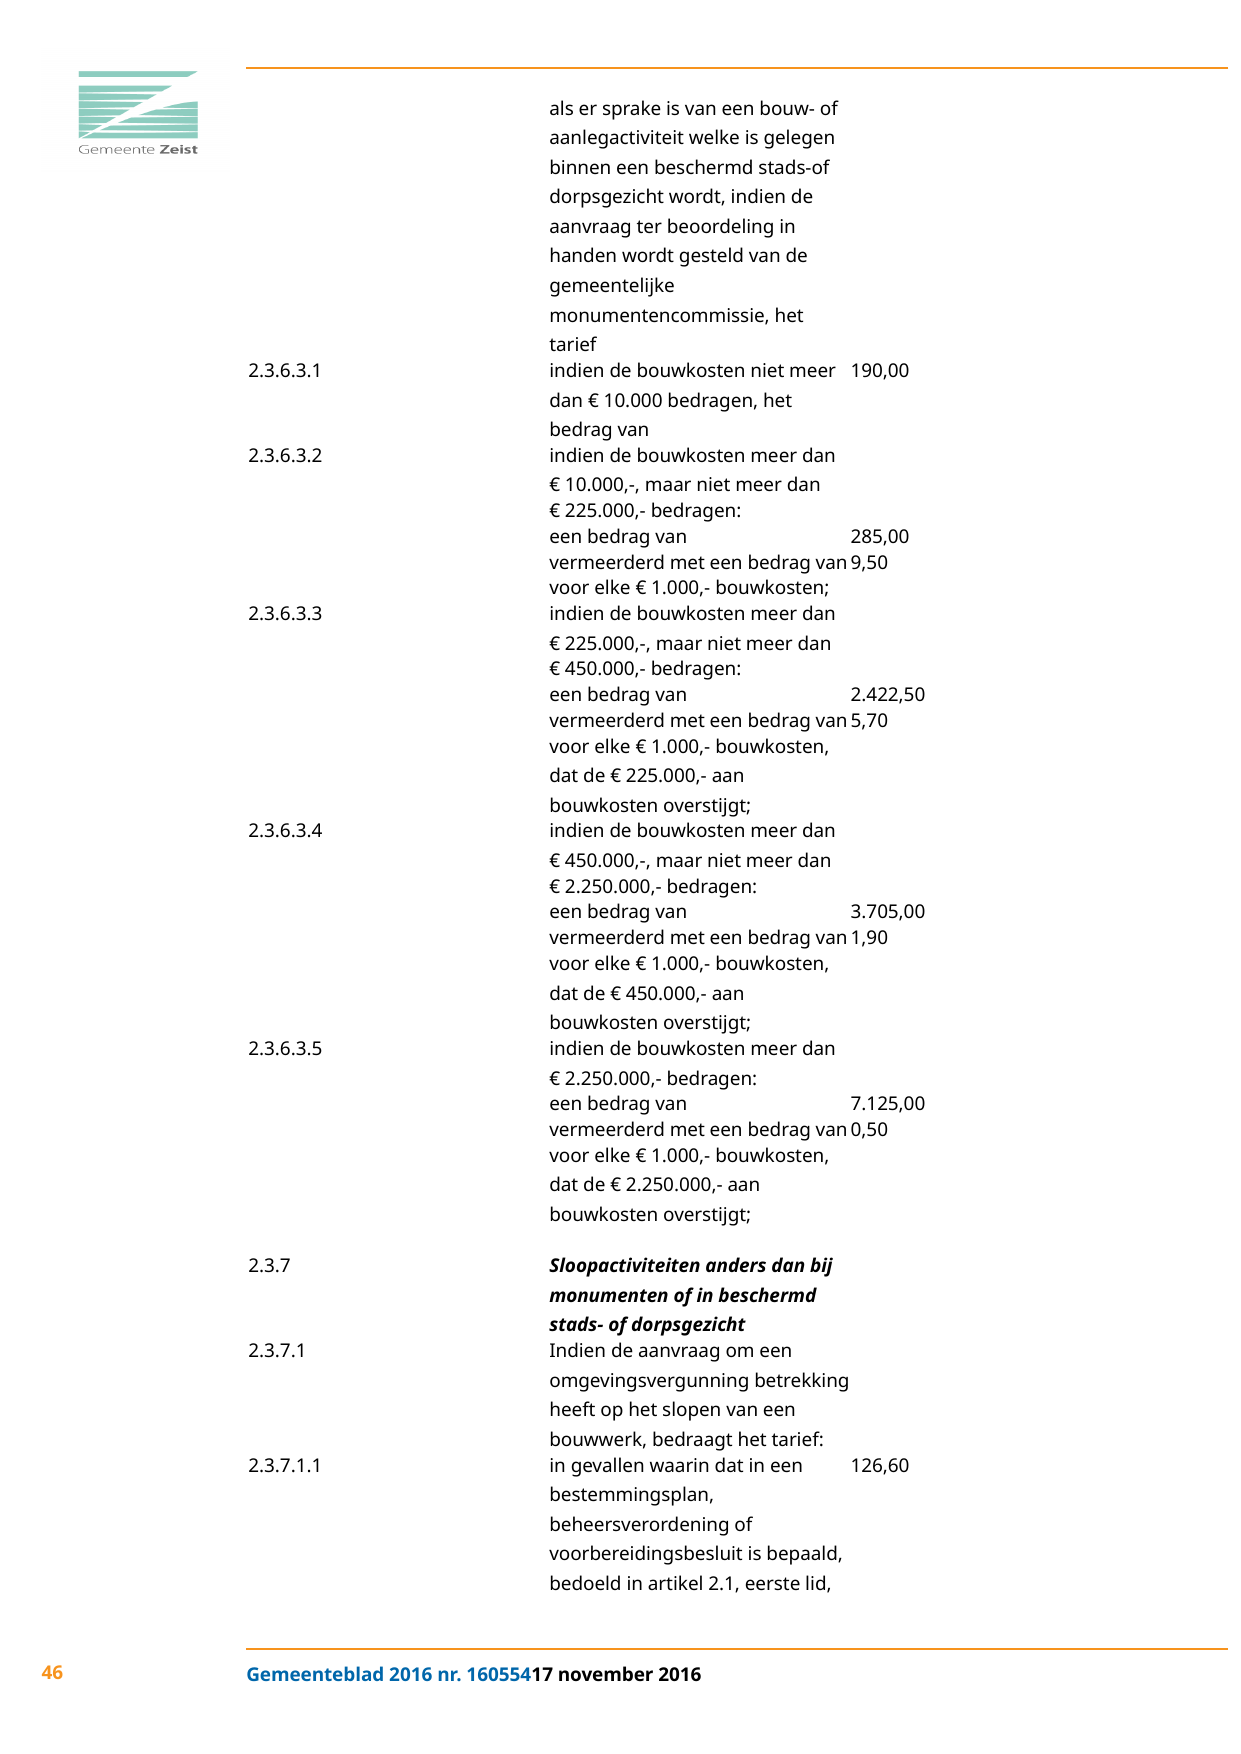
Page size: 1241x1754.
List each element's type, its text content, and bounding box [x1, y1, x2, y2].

table_cell een bedrag van [549, 681, 850, 707]
table_cell indien de bouwkosten meer dan € 225.000,-, maar niet meer dan [549, 600, 850, 656]
table_cell een bedrag van [549, 899, 850, 924]
picture [41, 47, 231, 172]
table_cell 190,00 [850, 357, 1152, 442]
table_cell 2.3.7.1 [248, 1338, 549, 1452]
table_cell [850, 575, 1152, 600]
table_cell [248, 899, 549, 924]
table_cell 0,50 [850, 1116, 1152, 1142]
table_cell Indien de aanvraag om een omgevingsvergunning betrekking heeft op het slopen van een bouwwerk, bedraagt het tarief: [549, 1338, 850, 1452]
table_cell voor elke € 1.000,- bouwkosten, dat de € 225.000,- aan bouwkosten overstijgt; [549, 733, 850, 818]
table_cell 2.3.6.3.5 [248, 1035, 549, 1090]
table_cell voor elke € 1.000,- bouwkosten, dat de € 450.000,- aan bouwkosten overstijgt; [549, 950, 850, 1035]
table_cell indien de bouwkosten meer dan € 2.250.000,- bedragen: [549, 1035, 850, 1090]
table_cell € 225.000,- bedragen: [549, 498, 850, 523]
table_cell Sloopactiviteiten anders dan bij monumenten of in beschermd stads- of dorpsgezicht [549, 1253, 850, 1337]
table_cell [248, 498, 549, 523]
table_cell [850, 1338, 1152, 1452]
table_cell 2.3.6.3.4 [248, 818, 549, 873]
table_cell 1,90 [850, 925, 1152, 950]
table_cell vermeerderd met een bedrag van [549, 549, 850, 574]
table_cell [248, 707, 549, 733]
table_cell als er sprake is van een bouw- of aanlegactiviteit welke is gelegen binnen een beschermd stads-of dorpsgezicht wordt, indien de aanvraag ter beoordeling in handen wordt gesteld van de gemeentelijke monumentencommissie, het tarief [549, 95, 850, 357]
table_cell 2.422,50 [850, 681, 1152, 707]
table_cell [850, 95, 1152, 357]
table_cell [248, 575, 549, 600]
table_cell 5,70 [850, 707, 1152, 733]
table_cell [850, 950, 1152, 1035]
table_cell [850, 498, 1152, 523]
table_cell [850, 1253, 1152, 1337]
table_cell [850, 818, 1152, 873]
table_cell [248, 1142, 549, 1227]
table_cell [248, 925, 549, 950]
table_cell [850, 1142, 1152, 1227]
table_cell 3.705,00 [850, 899, 1152, 924]
table_cell voor elke € 1.000,- bouwkosten; [549, 575, 850, 600]
table_cell vermeerderd met een bedrag van [549, 707, 850, 733]
table_cell 2.3.6.3.1 [248, 357, 549, 442]
table_cell [850, 600, 1152, 656]
table_cell [248, 656, 549, 681]
table_cell [850, 656, 1152, 681]
table_cell [850, 442, 1152, 497]
table_cell [248, 95, 549, 357]
table_cell € 2.250.000,- bedragen: [549, 873, 850, 899]
table_cell vermeerderd met een bedrag van [549, 925, 850, 950]
table_cell een bedrag van [549, 523, 850, 549]
table_cell [248, 1090, 549, 1116]
table_cell 9,50 [850, 549, 1152, 574]
table_cell 285,00 [850, 523, 1152, 549]
table_cell indien de bouwkosten niet meer dan € 10.000 bedragen, het bedrag van [549, 357, 850, 442]
table_cell 2.3.6.3.2 [248, 442, 549, 497]
table_cell € 450.000,- bedragen: [549, 656, 850, 681]
table_cell een bedrag van [549, 1090, 850, 1116]
table_cell [248, 733, 549, 818]
table_cell [850, 1227, 1152, 1252]
table_cell [248, 523, 549, 549]
table_cell 2.3.7.1.1 [248, 1452, 549, 1596]
table_cell indien de bouwkosten meer dan € 10.000,-, maar niet meer dan [549, 442, 850, 497]
table_cell [248, 549, 549, 574]
table_cell [248, 1227, 549, 1252]
table_cell [248, 873, 549, 899]
table_cell [248, 681, 549, 707]
table_cell voor elke € 1.000,- bouwkosten, dat de € 2.250.000,- aan bouwkosten overstijgt; [549, 1142, 850, 1227]
table_cell [850, 1035, 1152, 1090]
table_cell [248, 950, 549, 1035]
table_cell [248, 1116, 549, 1142]
table_cell 126,60 [850, 1452, 1152, 1596]
table_cell indien de bouwkosten meer dan € 450.000,-, maar niet meer dan [549, 818, 850, 873]
table_cell vermeerderd met een bedrag van [549, 1116, 850, 1142]
table_cell [549, 1227, 850, 1252]
table_cell [850, 733, 1152, 818]
table_cell 2.3.7 [248, 1253, 549, 1337]
table_cell 2.3.6.3.3 [248, 600, 549, 656]
table_cell [850, 873, 1152, 899]
table_cell in gevallen waarin dat in een bestemmingsplan, beheersverordening of voorbereidingsbesluit is bepaald, bedoeld in artikel 2.1, eerste lid, [549, 1452, 850, 1596]
table_cell 7.125,00 [850, 1090, 1152, 1116]
